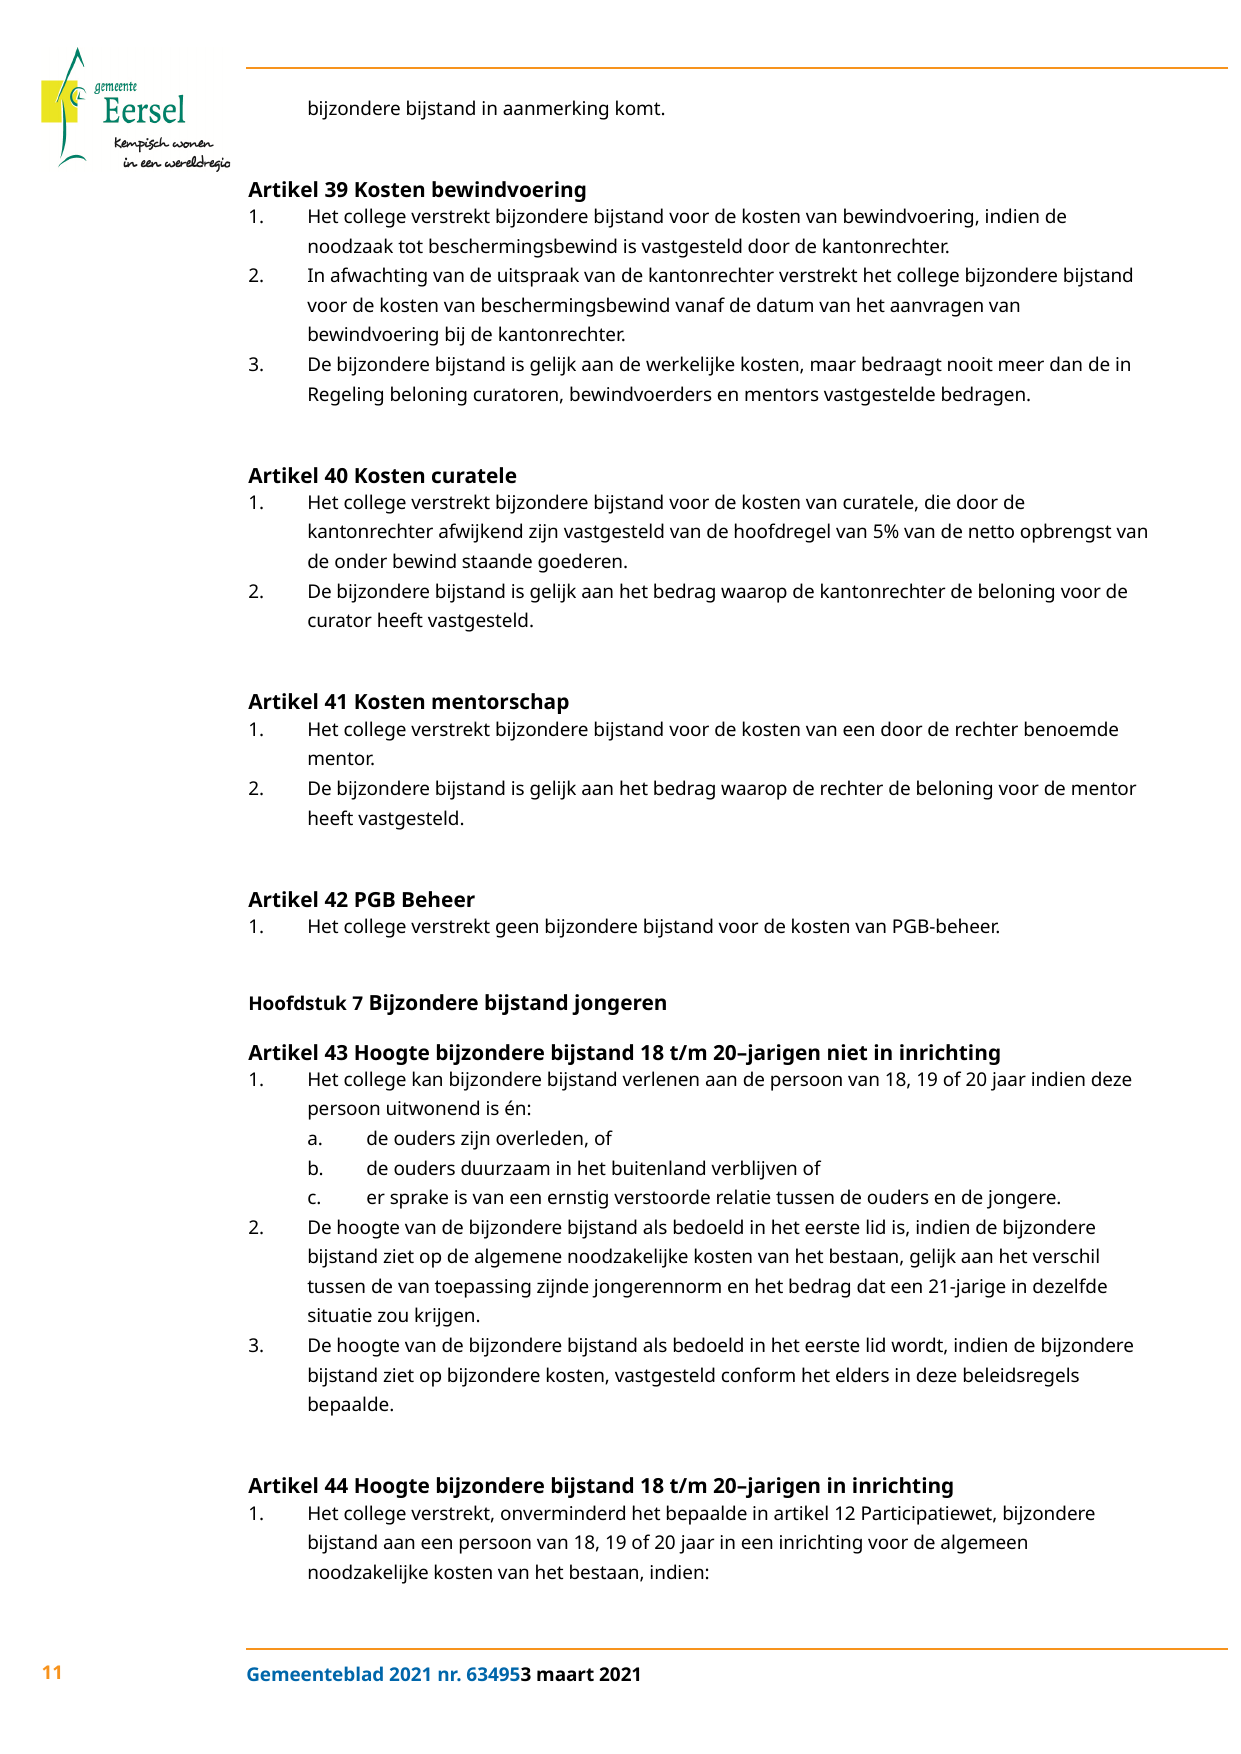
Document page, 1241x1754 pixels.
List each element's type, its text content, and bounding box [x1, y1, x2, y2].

list Het college verstrekt, onverminderd het bepaalde in artikel 12 Participatiewet, bijzondere bijstand aan een persoon van 18, 19 of 20 jaar in een inrichting voor de algemeen noodzakelijke kosten van het bestaan, indien: [248, 1500, 1152, 1585]
list De hoogte van de bijzondere bijstand als bedoeld in het eerste lid wordt, indien de bijzondere bijstand ziet op bijzondere kosten, vastgesteld conform het elders in deze beleidsregels bepaalde. [248, 1332, 1152, 1417]
list de ouders zijn overleden, of [307, 1125, 1152, 1151]
text Artikel 41 Kosten mentorschap [248, 687, 1152, 716]
list Het college verstrekt geen bijzondere bijstand voor de kosten van PGB-beheer. [248, 913, 1152, 939]
list In afwachting van de uitspraak van de kantonrechter verstrekt het college bijzondere bijstand voor de kosten van beschermingsbewind vanaf de datum van het aanvragen van bewindvoering bij de kantonrechter. [248, 262, 1152, 347]
list bijzondere bijstand in aanmerking komt. [248, 95, 1152, 121]
list Het college verstrekt bijzondere bijstand voor de kosten van een door de rechter benoemde mentor. [248, 716, 1152, 771]
text Artikel 44 Hoogte bijzondere bijstand 18 t/m 20–jarigen in inrichting [248, 1471, 1152, 1500]
text Hoofdstuk 7 Bijzondere bijstand jongeren [248, 988, 1152, 1017]
list Het college verstrekt bijzondere bijstand voor de kosten van bewindvoering, indien de noodzaak tot beschermingsbewind is vastgesteld door de kantonrechter. [248, 203, 1152, 258]
picture [41, 47, 231, 172]
text Artikel 42 PGB Beheer [248, 885, 1152, 913]
list De bijzondere bijstand is gelijk aan de werkelijke kosten, maar bedraagt nooit meer dan de in Regeling beloning curatoren, bewindvoerders en mentors vastgestelde bedragen. [248, 351, 1152, 406]
text Artikel 40 Kosten curatele [248, 461, 1152, 489]
text Artikel 39 Kosten bewindvoering [248, 175, 1152, 203]
list De bijzondere bijstand is gelijk aan het bedrag waarop de rechter de beloning voor de mentor heeft vastgesteld. [248, 775, 1152, 830]
list Het college kan bijzondere bijstand verlenen aan de persoon van 18, 19 of 20 jaar indien deze persoon uitwonend is én: [248, 1066, 1152, 1121]
list de ouders duurzaam in het buitenland verblijven of [307, 1155, 1152, 1181]
list De bijzondere bijstand is gelijk aan het bedrag waarop de kantonrechter de beloning voor de curator heeft vastgesteld. [248, 578, 1152, 633]
list De hoogte van de bijzondere bijstand als bedoeld in het eerste lid is, indien de bijzondere bijstand ziet op de algemene noodzakelijke kosten van het bestaan, gelijk aan het verschil tussen de van toepassing zijnde jongerennorm en het bedrag dat een 21-jarige in dezelfde situatie zou krijgen. [248, 1214, 1152, 1328]
text Artikel 43 Hoogte bijzondere bijstand 18 t/m 20–jarigen niet in inrichting [248, 1038, 1152, 1066]
list Het college verstrekt bijzondere bijstand voor de kosten van curatele, die door de kantonrechter afwijkend zijn vastgesteld van de hoofdregel van 5% van de netto opbrengst van de onder bewind staande goederen. [248, 489, 1152, 574]
list er sprake is van een ernstig verstoorde relatie tussen de ouders en de jongere. [307, 1184, 1152, 1210]
